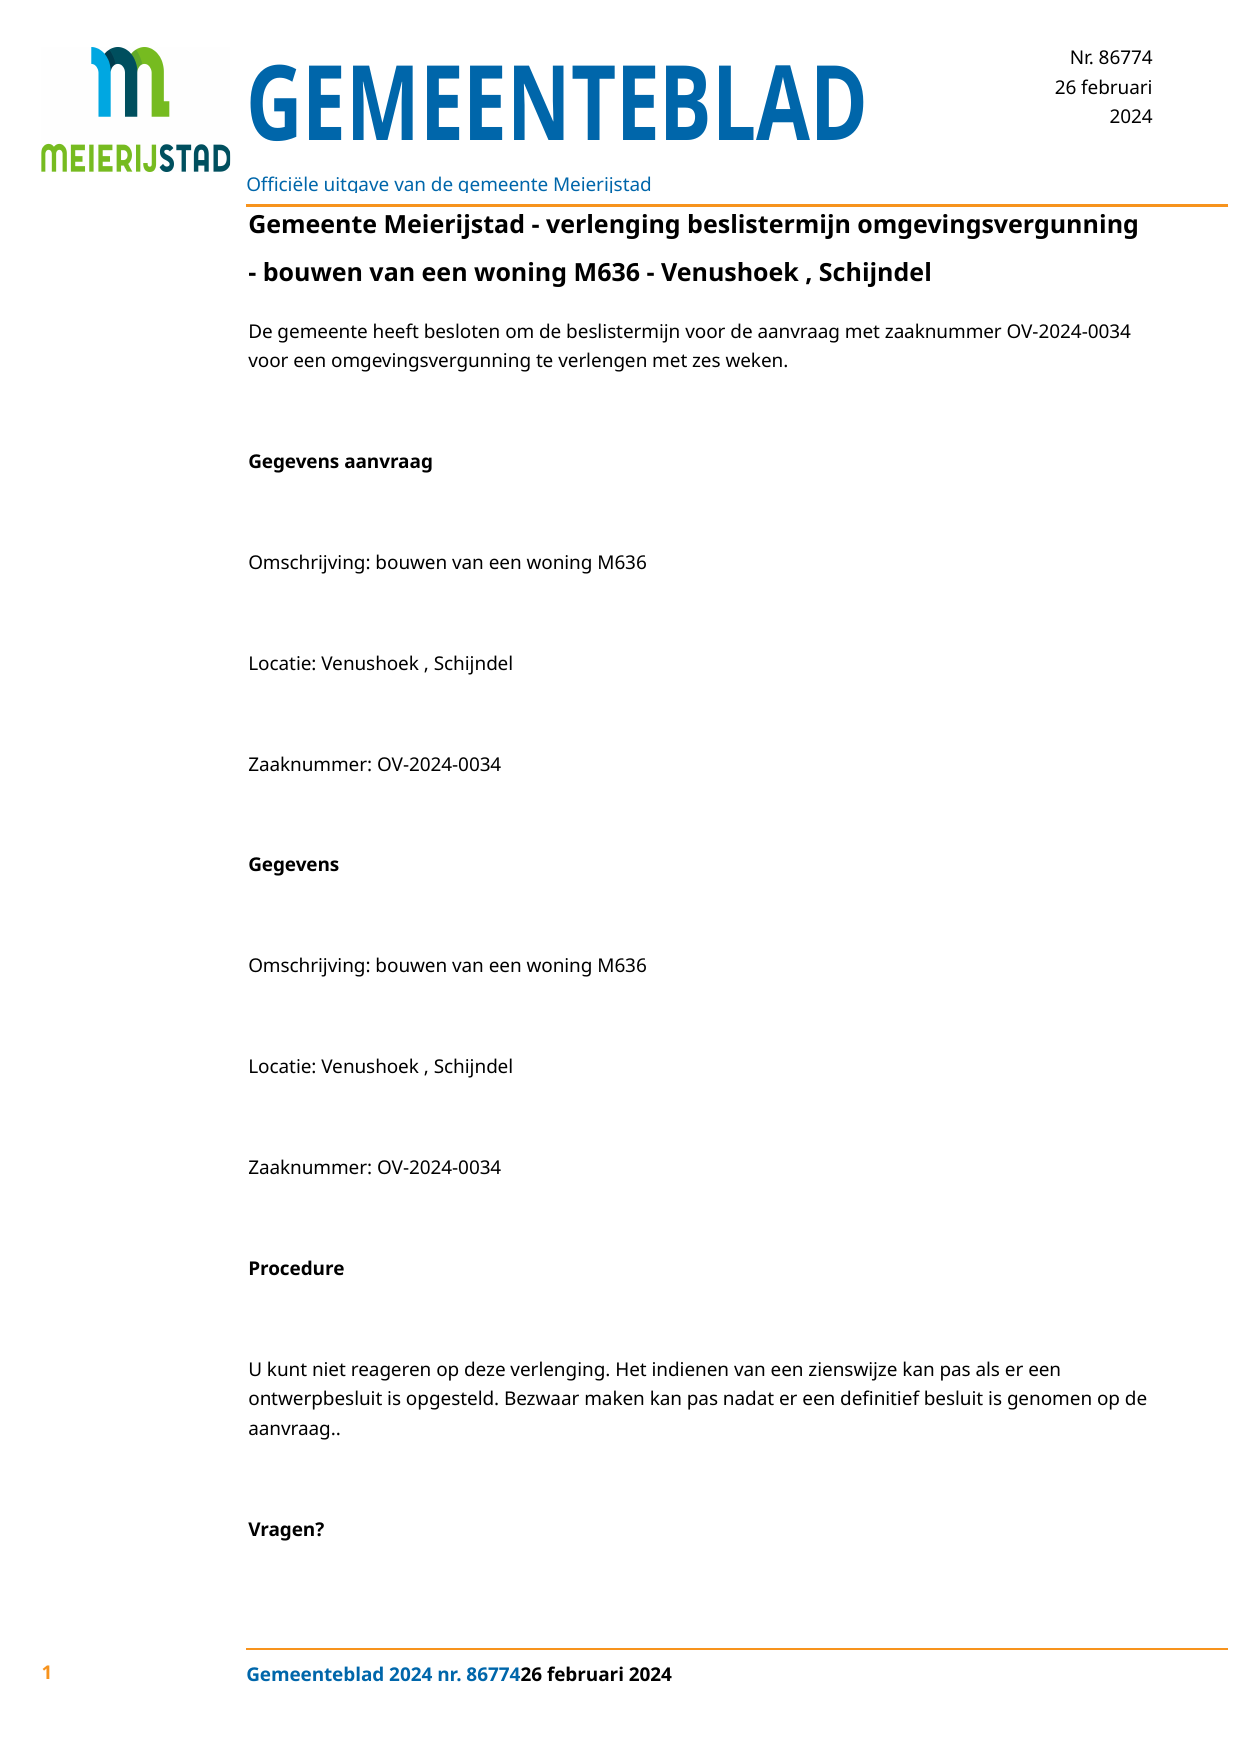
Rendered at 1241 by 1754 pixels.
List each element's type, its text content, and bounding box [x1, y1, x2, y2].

text Locatie: Venushoek , Schijndel [248, 650, 1152, 676]
text Zaaknummer: OV-2024-0034 [248, 1154, 1152, 1180]
text Vragen? [248, 1516, 1152, 1542]
text Procedure [248, 1255, 1152, 1281]
text Omschrijving: bouwen van een woning M636 [248, 952, 1152, 978]
text Locatie: Venushoek , Schijndel [248, 1053, 1152, 1079]
picture [41, 47, 231, 172]
text Gegevens aanvraag [248, 448, 1152, 474]
text Zaaknummer: OV-2024-0034 [248, 751, 1152, 777]
text De gemeente heeft besloten om de beslistermijn voor de aanvraag met zaaknummer OV-2024-0034 voor een omgevingsvergunning te verlengen met zes weken. [248, 318, 1152, 373]
text Omschrijving: bouwen van een woning M636 [248, 549, 1152, 575]
text U kunt niet reageren op deze verlenging. Het indienen van een zienswijze kan pas als er een ontwerpbesluit is opgesteld. Bezwaar maken kan pas nadat er een definitief besluit is genomen op de aanvraag.. [248, 1356, 1152, 1441]
text Gegevens [248, 852, 1152, 877]
text Gemeente Meierijstad - verlenging beslistermijn omgevingsvergunning - bouwen van een woning M636 - Venushoek , Schijndel [248, 207, 1152, 288]
